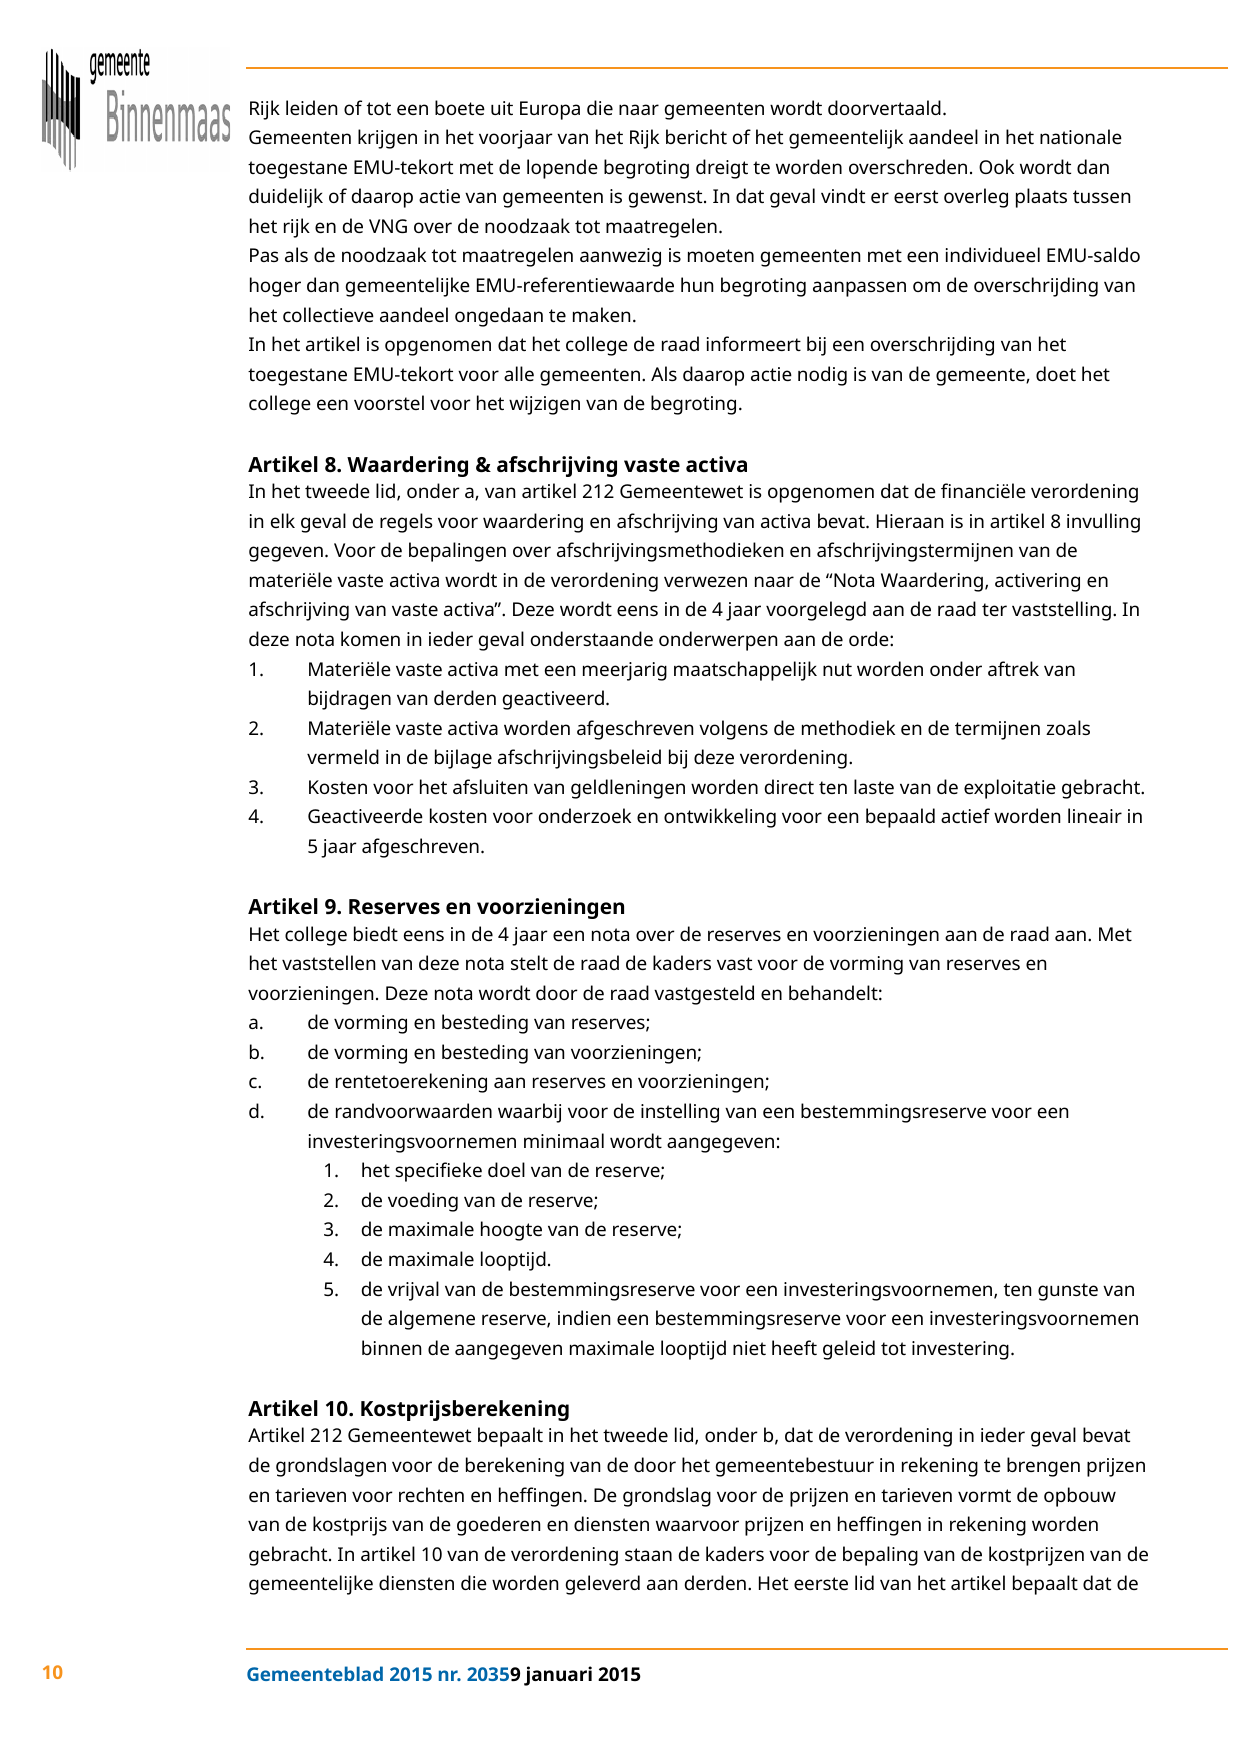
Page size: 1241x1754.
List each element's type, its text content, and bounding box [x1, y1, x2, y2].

list Geactiveerde kosten voor onderzoek en ontwikkeling voor een bepaald actief worden lineair in 5 jaar afgeschreven. [248, 804, 1152, 859]
list Materiële vaste activa met een meerjarig maatschappelijk nut worden onder aftrek van bijdragen van derden geactiveerd. [248, 656, 1152, 711]
list de vorming en besteding van voorzieningen; [248, 1039, 1152, 1065]
list de maximale hoogte van de reserve; [323, 1217, 1152, 1242]
text Artikel 8. Waardering & afschrijving vaste activa [248, 450, 1152, 478]
text Pas als de noodzaak tot maatregelen aanwezig is moeten gemeenten met een individueel EMU-saldo hoger dan gemeentelijke EMU-referentiewaarde hun begroting aanpassen om de overschrijding van het collectieve aandeel ongedaan te maken. [248, 243, 1152, 328]
text Rijk leiden of tot een boete uit Europa die naar gemeenten wordt doorvertaald. [248, 95, 1152, 121]
list de randvoorwaarden waarbij voor de instelling van een bestemmingsreserve voor een investeringsvoornemen minimaal wordt aangegeven: [248, 1098, 1152, 1154]
list de vrijval van de bestemmingsreserve voor een investeringsvoornemen, ten gunste van de algemene reserve, indien een bestemmingsreserve voor een investeringsvoornemen binnen de aangegeven maximale looptijd niet heeft geleid tot investering. [323, 1276, 1152, 1361]
text In het artikel is opgenomen dat het college de raad informeert bij een overschrijding van het toegestane EMU-tekort voor alle gemeenten. Als daarop actie nodig is van de gemeente, doet het college een voorstel voor het wijzigen van de begroting. [248, 331, 1152, 416]
picture [41, 47, 231, 172]
text Artikel 212 Gemeentewet bepaalt in het tweede lid, onder b, dat de verordening in ieder geval bevat de grondslagen voor de berekening van de door het gemeentebestuur in rekening te brengen prijzen en tarieven voor rechten en heffingen. De grondslag voor de prijzen en tarieven vormt de opbouw van de kostprijs van de goederen en diensten waarvoor prijzen en heffingen in rekening worden gebracht. In artikel 10 van de verordening staan de kaders voor de bepaling van de kostprijzen van de gemeentelijke diensten die worden geleverd aan derden. Het eerste lid van het artikel bepaalt dat de [248, 1423, 1152, 1596]
text Artikel 10. Kostprijsberekening [248, 1394, 1152, 1423]
text Gemeenten krijgen in het voorjaar van het Rijk bericht of het gemeentelijk aandeel in het nationale toegestane EMU-tekort met de lopende begroting dreigt te worden overschreden. Ook wordt dan duidelijk of daarop actie van gemeenten is gewenst. In dat geval vindt er eerst overleg plaats tussen het rijk en de VNG over de noodzaak tot maatregelen. [248, 124, 1152, 239]
text In het tweede lid, onder a, van artikel 212 Gemeentewet is opgenomen dat de financiële verordening in elk geval de regels voor waardering en afschrijving van activa bevat. Hieraan is in artikel 8 invulling gegeven. Voor de bepalingen over afschrijvingsmethodieken en afschrijvingstermijnen van de materiële vaste activa wordt in de verordening verwezen naar de “Nota Waardering, activering en afschrijving van vaste activa”. Deze wordt eens in de 4 jaar voorgelegd aan de raad ter vaststelling. In deze nota komen in ieder geval onderstaande onderwerpen aan de orde: [248, 478, 1152, 652]
list het specifieke doel van de reserve; [323, 1157, 1152, 1183]
list de voeding van de reserve; [323, 1187, 1152, 1213]
list de rentetoerekening aan reserves en voorzieningen; [248, 1069, 1152, 1094]
text Artikel 9. Reserves en voorzieningen [248, 892, 1152, 921]
text Het college biedt eens in de 4 jaar een nota over de reserves en voorzieningen aan de raad aan. Met het vaststellen van deze nota stelt de raad de kaders vast voor de vorming van reserves en voorzieningen. Deze nota wordt door de raad vastgesteld en behandelt: [248, 921, 1152, 1006]
list de vorming en besteding van reserves; [248, 1009, 1152, 1035]
list Kosten voor het afsluiten van geldleningen worden direct ten laste van de exploitatie gebracht. [248, 774, 1152, 800]
list Materiële vaste activa worden afgeschreven volgens de methodiek en de termijnen zoals vermeld in de bijlage afschrijvingsbeleid bij deze verordening. [248, 715, 1152, 770]
list de maximale looptijd. [323, 1246, 1152, 1272]
